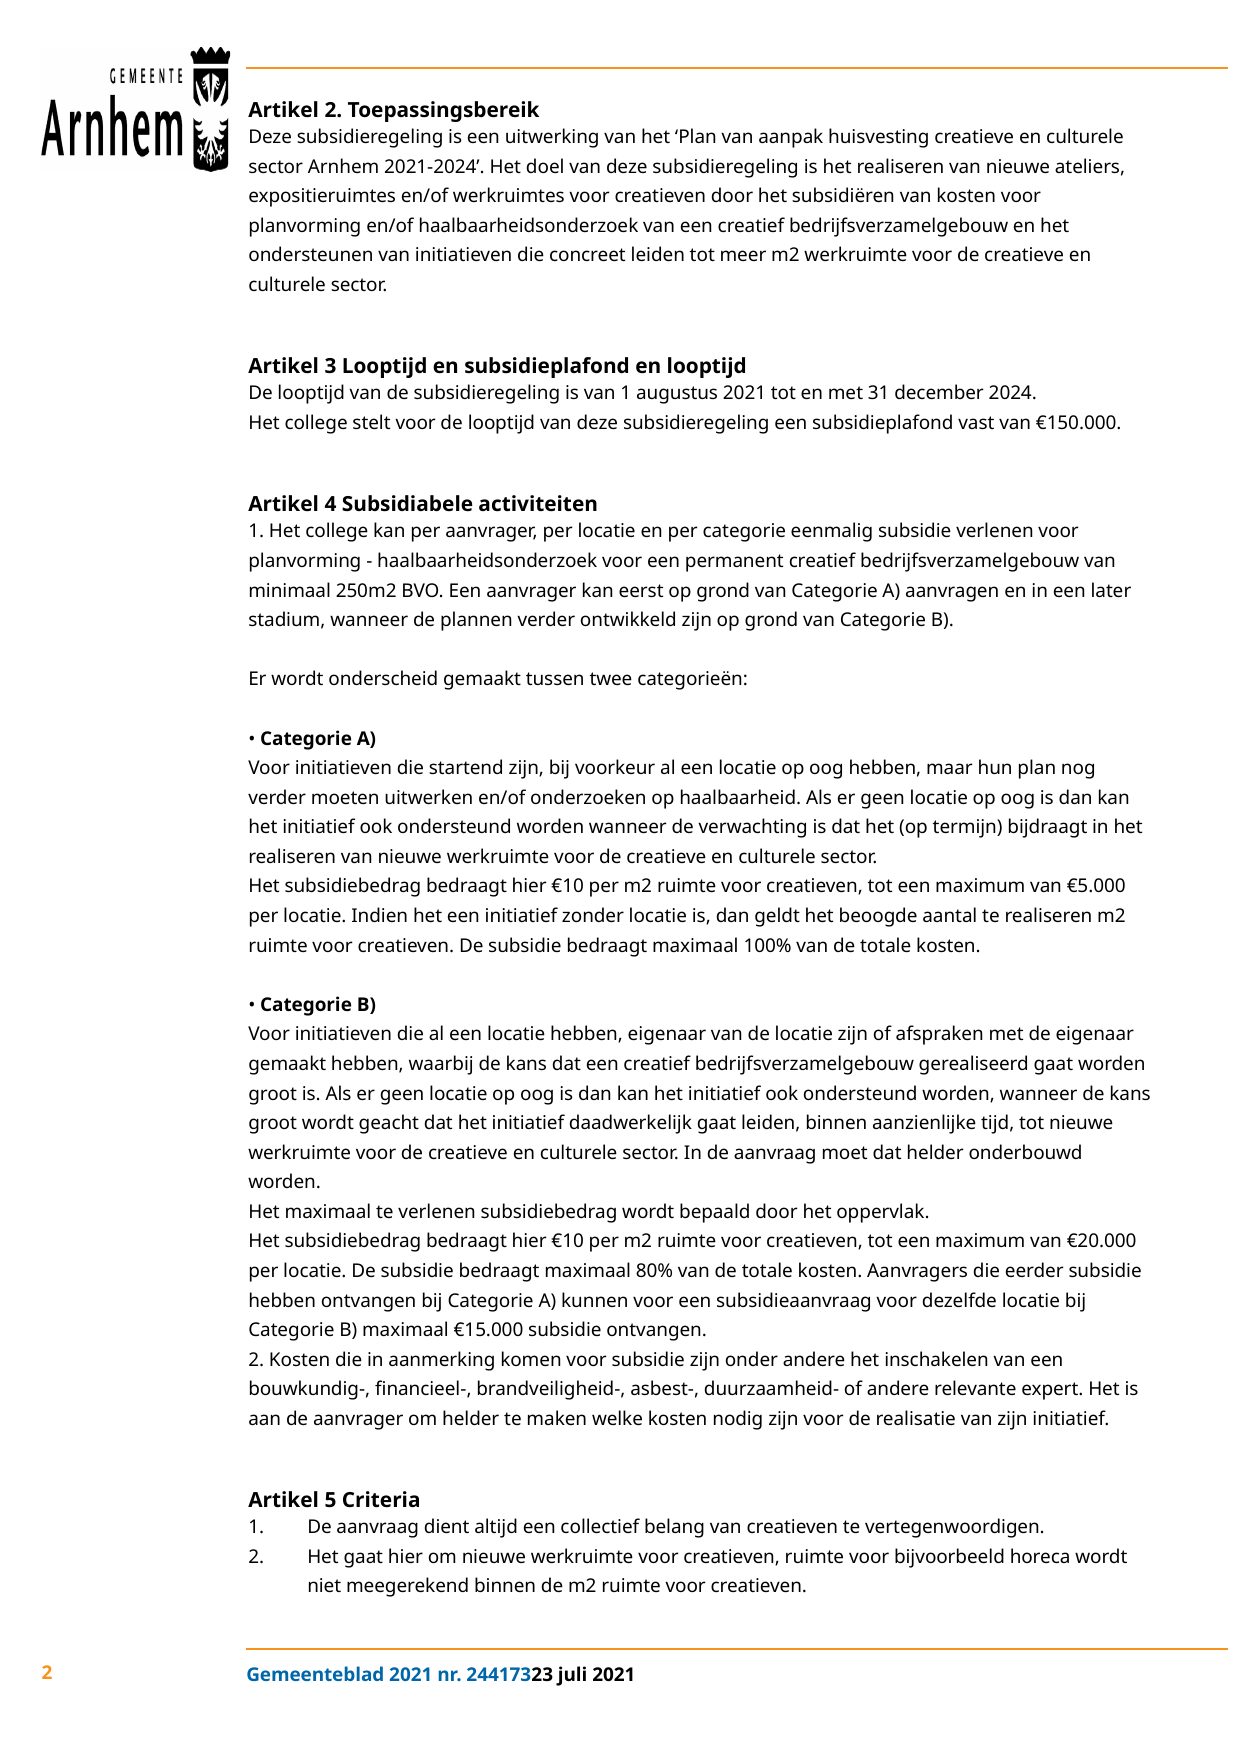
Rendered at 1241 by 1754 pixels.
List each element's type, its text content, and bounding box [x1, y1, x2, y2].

text Het subsidiebedrag bedraagt hier €10 per m2 ruimte voor creatieven, tot een maximum van €5.000 per locatie. Indien het een initiatief zonder locatie is, dan geldt het beoogde aantal te realiseren m2 ruimte voor creatieven. De subsidie bedraagt maximaal 100% van de totale kosten. [248, 873, 1152, 957]
text Het subsidiebedrag bedraagt hier €10 per m2 ruimte voor creatieven, tot een maximum van €20.000 per locatie. De subsidie bedraagt maximaal 80% van de totale kosten. Aanvragers die eerder subsidie hebben ontvangen bij Categorie A) kunnen voor een subsidieaanvraag voor dezelfde locatie bij Categorie B) maximaal €15.000 subsidie ontvangen. [248, 1228, 1152, 1342]
text • Categorie B) [248, 991, 1152, 1017]
text • Categorie A) [248, 725, 1152, 750]
text De looptijd van de subsidieregeling is van 1 augustus 2021 tot en met 31 december 2024. [248, 379, 1152, 405]
text Er wordt onderscheid gemaakt tussen twee categorieën: [248, 666, 1152, 691]
text Deze subsidieregeling is een uitwerking van het ‘Plan van aanpak huisvesting creatieve en culturele sector Arnhem 2021-2024’. Het doel van deze subsidieregeling is het realiseren van nieuwe ateliers, expositieruimtes en/of werkruimtes voor creatieven door het subsidiëren van kosten voor planvorming en/of haalbaarheidsonderzoek van een creatief bedrijfsverzamelgebouw en het ondersteunen van initiatieven die concreet leiden tot meer m2 werkruimte voor de creatieve en culturele sector. [248, 123, 1152, 297]
text Artikel 5 Criteria [248, 1485, 1152, 1513]
text Het college stelt voor de looptijd van deze subsidieregeling een subsidieplafond vast van €150.000. [248, 409, 1152, 435]
text 1. Het college kan per aanvrager, per locatie en per categorie eenmalig subsidie verlenen voor planvorming - haalbaarheidsonderzoek voor een permanent creatief bedrijfsverzamelgebouw van minimaal 250m2 BVO. Een aanvrager kan eerst op grond van Categorie A) aanvragen en in een later stadium, wanneer de plannen verder ontwikkeld zijn op grond van Categorie B). [248, 518, 1152, 632]
text Het maximaal te verlenen subsidiebedrag wordt bepaald door het oppervlak. [248, 1198, 1152, 1224]
text Artikel 4 Subsidiabele activiteiten [248, 489, 1152, 518]
text Artikel 3 Looptijd en subsidieplafond en looptijd [248, 351, 1152, 379]
text Artikel 2. Toepassingsbereik [248, 95, 1152, 123]
list De aanvraag dient altijd een collectief belang van creatieven te vertegenwoordigen. [248, 1513, 1152, 1539]
list Het gaat hier om nieuwe werkruimte voor creatieven, ruimte voor bijvoorbeeld horeca wordt niet meegerekend binnen de m2 ruimte voor creatieven. [248, 1543, 1152, 1598]
text Voor initiatieven die al een locatie hebben, eigenaar van de locatie zijn of afspraken met de eigenaar gemaakt hebben, waarbij de kans dat een creatief bedrijfsverzamelgebouw gerealiseerd gaat worden groot is. Als er geen locatie op oog is dan kan het initiatief ook ondersteund worden, wanneer de kans groot wordt geacht dat het initiatief daadwerkelijk gaat leiden, binnen aanzienlijke tijd, tot nieuwe werkruimte voor de creatieve en culturele sector. In de aanvraag moet dat helder onderbouwd worden. [248, 1021, 1152, 1194]
text Voor initiatieven die startend zijn, bij voorkeur al een locatie op oog hebben, maar hun plan nog verder moeten uitwerken en/of onderzoeken op haalbaarheid. Als er geen locatie op oog is dan kan het initiatief ook ondersteund worden wanneer de verwachting is dat het (op termijn) bijdraagt in het realiseren van nieuwe werkruimte voor de creatieve en culturele sector. [248, 754, 1152, 869]
text 2. Kosten die in aanmerking komen voor subsidie zijn onder andere het inschakelen van een bouwkundig-, financieel-, brandveiligheid-, asbest-, duurzaamheid- of andere relevante expert. Het is aan de aanvrager om helder te maken welke kosten nodig zijn voor de realisatie van zijn initiatief. [248, 1346, 1152, 1431]
picture [41, 47, 231, 172]
